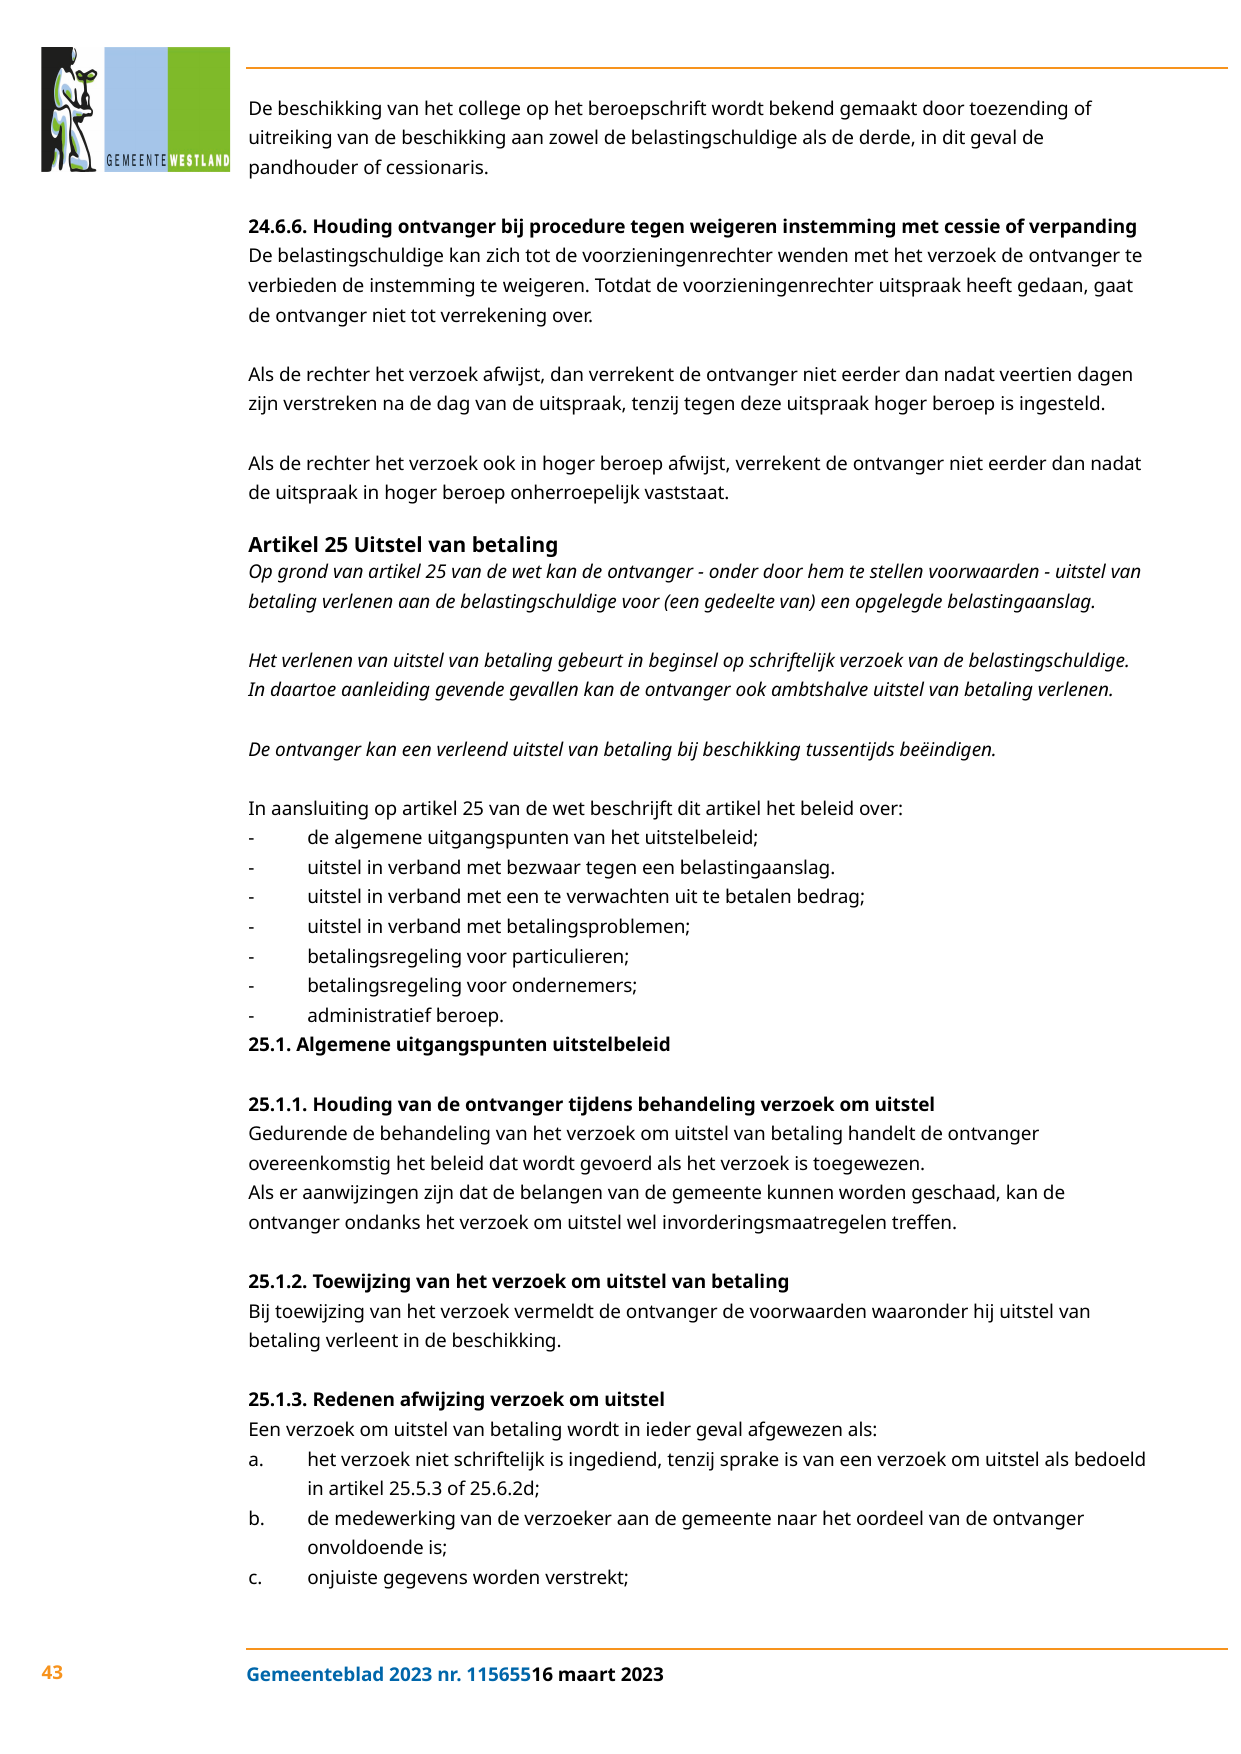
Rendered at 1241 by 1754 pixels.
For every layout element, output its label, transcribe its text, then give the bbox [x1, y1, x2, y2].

list administratief beroep. [248, 1002, 1152, 1028]
list betalingsregeling voor ondernemers; [248, 972, 1152, 998]
list onjuiste gegevens worden verstrekt; [248, 1564, 1152, 1590]
list uitstel in verband met betalingsproblemen; [248, 913, 1152, 939]
text Als er aanwijzingen zijn dat de belangen van de gemeente kunnen worden geschaad, kan de ontvanger ondanks het verzoek om uitstel wel invorderingsmaatregelen treffen. [248, 1179, 1152, 1235]
list uitstel in verband met een te verwachten uit te betalen bedrag; [248, 884, 1152, 909]
text De ontvanger kan een verleend uitstel van betaling bij beschikking tussentijds beëindigen. [248, 736, 1152, 761]
list de medewerking van de verzoeker aan de gemeente naar het oordeel van de ontvanger onvoldoende is; [248, 1505, 1152, 1560]
text Als de rechter het verzoek afwijst, dan verrekent de ontvanger niet eerder dan nadat veertien dagen zijn verstreken na de dag van de uitspraak, tenzij tegen deze uitspraak hoger beroep is ingesteld. [248, 361, 1152, 416]
text Artikel 25 Uitstel van betaling [248, 530, 1152, 558]
text Een verzoek om uitstel van betaling wordt in ieder geval afgewezen als: [248, 1416, 1152, 1442]
text De belastingschuldige kan zich tot de voorzieningenrechter wenden met het verzoek de ontvanger te verbieden de instemming te weigeren. Totdat de voorzieningenrechter uitspraak heeft gedaan, gaat de ontvanger niet tot verrekening over. [248, 243, 1152, 328]
text Als de rechter het verzoek ook in hoger beroep afwijst, verrekent de ontvanger niet eerder dan nadat de uitspraak in hoger beroep onherroepelijk vaststaat. [248, 450, 1152, 505]
text De beschikking van het college op het beroepschrift wordt bekend gemaakt door toezending of uitreiking van de beschikking aan zowel de belastingschuldige als de derde, in dit geval de pandhouder of cessionaris. [248, 95, 1152, 180]
text 25.1.2. Toewijzing van het verzoek om uitstel van betaling [248, 1268, 1152, 1294]
list uitstel in verband met bezwaar tegen een belastingaanslag. [248, 854, 1152, 880]
text Het verlenen van uitstel van betaling gebeurt in beginsel op schriftelijk verzoek van de belastingschuldige. In daartoe aanleiding gevende gevallen kan de ontvanger ook ambtshalve uitstel van betaling verlenen. [248, 647, 1152, 702]
text 25.1. Algemene uitgangspunten uitstelbeleid [248, 1032, 1152, 1057]
text Gedurende de behandeling van het verzoek om uitstel van betaling handelt de ontvanger overeenkomstig het beleid dat wordt gevoerd als het verzoek is toegewezen. [248, 1120, 1152, 1176]
text 24.6.6. Houding ontvanger bij procedure tegen weigeren instemming met cessie of verpanding [248, 213, 1152, 239]
text Op grond van artikel 25 van de wet kan de ontvanger - onder door hem te stellen voorwaarden - uitstel van betaling verlenen aan de belastingschuldige voor (een gedeelte van) een opgelegde belastingaanslag. [248, 558, 1152, 613]
list betalingsregeling voor particulieren; [248, 943, 1152, 968]
picture [41, 47, 231, 172]
text 25.1.3. Redenen afwijzing verzoek om uitstel [248, 1387, 1152, 1412]
text Bij toewijzing van het verzoek vermeldt de ontvanger de voorwaarden waaronder hij uitstel van betaling verleent in de beschikking. [248, 1298, 1152, 1353]
list het verzoek niet schriftelijk is ingediend, tenzij sprake is van een verzoek om uitstel als bedoeld in artikel 25.5.3 of 25.6.2d; [248, 1446, 1152, 1501]
text 25.1.1. Houding van de ontvanger tijdens behandeling verzoek om uitstel [248, 1091, 1152, 1116]
text In aansluiting op artikel 25 van de wet beschrijft dit artikel het beleid over: [248, 795, 1152, 821]
list de algemene uitgangspunten van het uitstelbeleid; [248, 824, 1152, 850]
